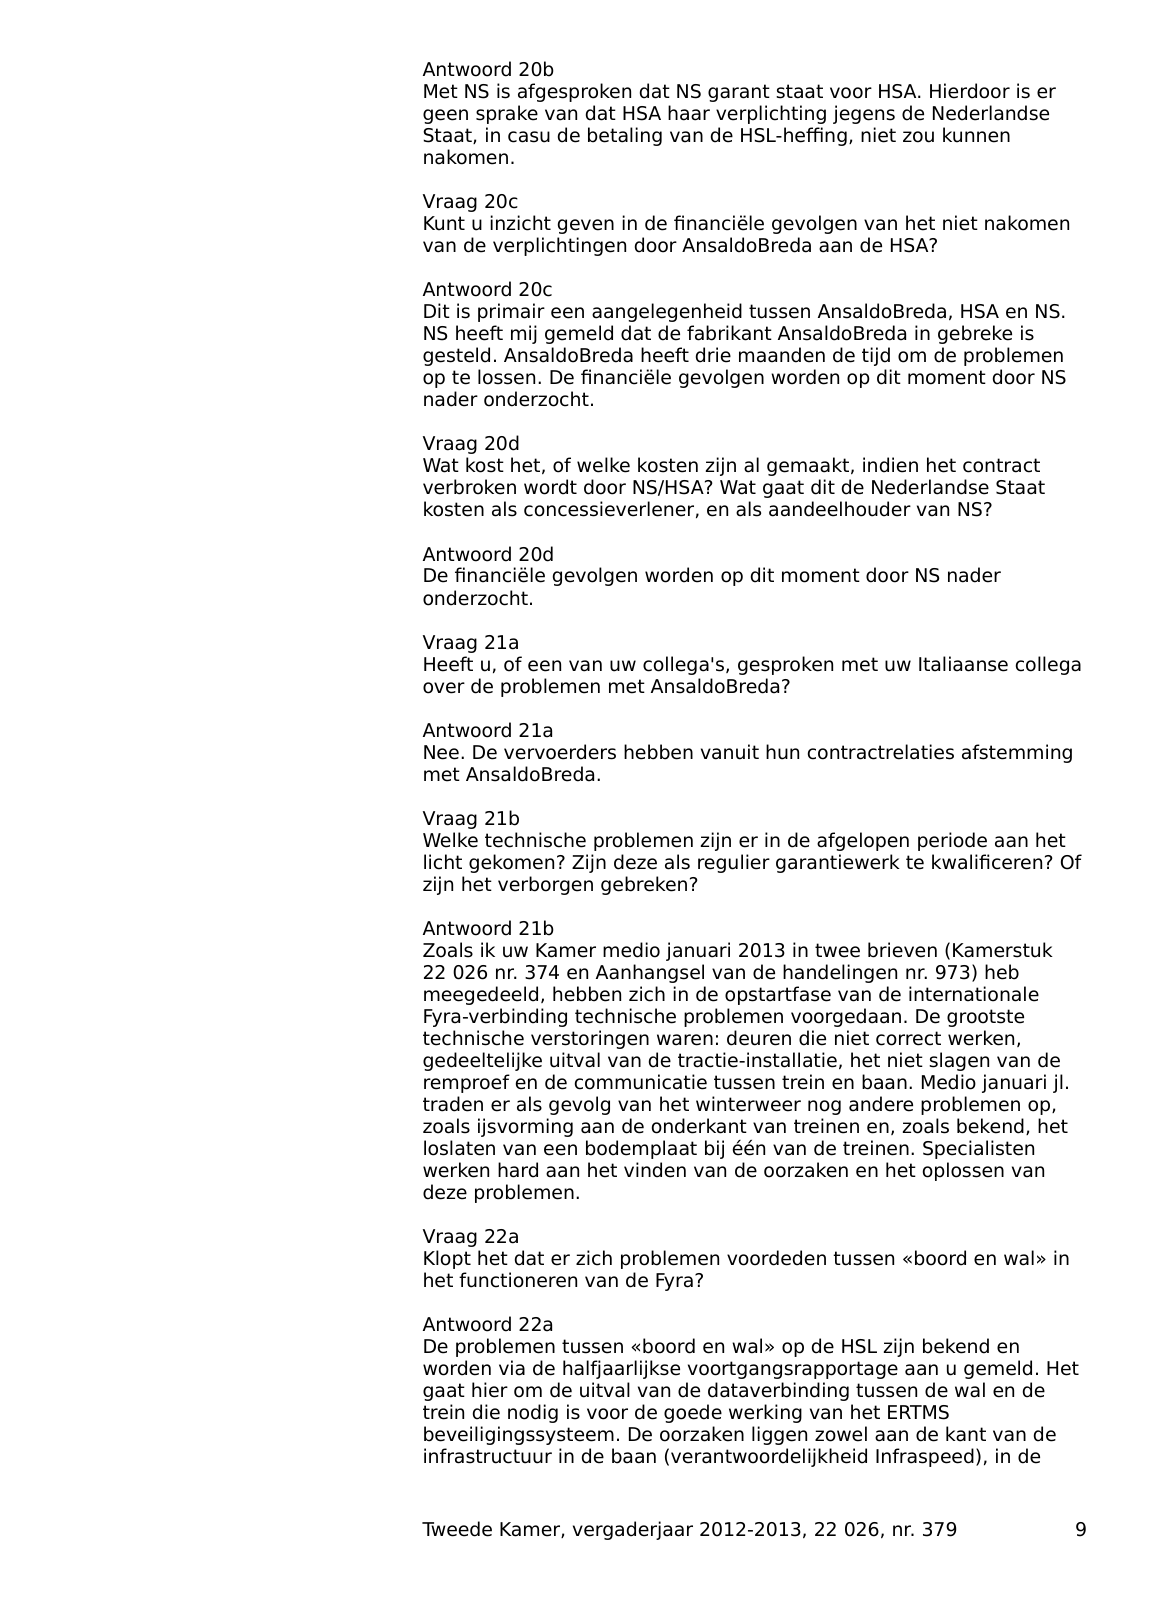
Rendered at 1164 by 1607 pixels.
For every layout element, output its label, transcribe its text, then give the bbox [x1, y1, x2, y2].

text De financiële gevolgen worden op dit moment door NS nader onderzocht. [422, 565, 1087, 609]
text Vraag 20d [422, 433, 1087, 455]
text Vraag 20c [422, 191, 1087, 213]
text Vraag 21a [422, 632, 1087, 653]
text Kunt u inzicht geven in de financiële gevolgen van het niet nakomen van de verplichtingen door AnsaldoBreda aan de HSA? [422, 213, 1087, 257]
text Dit is primair een aangelegenheid tussen AnsaldoBreda, HSA en NS. NS heeft mij gemeld dat de fabrikant AnsaldoBreda in gebreke is gesteld. AnsaldoBreda heeft drie maanden de tijd om de problemen op te lossen. De financiële gevolgen worden op dit moment door NS nader onderzocht. [422, 301, 1087, 411]
text Vraag 21b [422, 808, 1087, 830]
text Antwoord 21b [422, 918, 1087, 940]
text Klopt het dat er zich problemen voordeden tussen «boord en wal» in het functioneren van de Fyra? [422, 1248, 1087, 1292]
text Antwoord 20b [422, 59, 1087, 81]
text Vraag 22a [422, 1226, 1087, 1248]
text Antwoord 21a [422, 720, 1087, 742]
text Nee. De vervoerders hebben vanuit hun contractrelaties afstemming met AnsaldoBreda. [422, 742, 1087, 786]
text Zoals ik uw Kamer medio januari 2013 in twee brieven (Kamerstuk 22 026 nr. 374 en Aanhangsel van de handelingen nr. 973) heb meegedeeld, hebben zich in de opstartfase van de internationale Fyra-verbinding technische problemen voorgedaan. De grootste technische verstoringen waren: deuren die niet correct werken, gedeeltelijke uitval van de tractie-installatie, het niet slagen van de remproef en de communicatie tussen trein en baan. Medio januari jl. traden er als gevolg van het winterweer nog andere problemen op, zoals ijsvorming aan de onderkant van treinen en, zoals bekend, het loslaten van een bodemplaat bij één van de treinen. Specialisten werken hard aan het vinden van de oorzaken en het oplossen van deze problemen. [422, 940, 1087, 1204]
text Antwoord 20d [422, 543, 1087, 565]
text Wat kost het, of welke kosten zijn al gemaakt, indien het contract verbroken wordt door NS/HSA? Wat gaat dit de Nederlandse Staat kosten als concessieverlener, en als aandeelhouder van NS? [422, 455, 1087, 521]
text Heeft u, of een van uw collega's, gesproken met uw Italiaanse collega over de problemen met AnsaldoBreda? [422, 653, 1087, 697]
text Antwoord 20c [422, 279, 1087, 301]
text De problemen tussen «boord en wal» op de HSL zijn bekend en worden via de halfjaarlijkse voortgangsrapportage aan u gemeld. Het gaat hier om de uitval van de dataverbinding tussen de wal en de trein die nodig is voor de goede werking van het ERTMS beveiligingssysteem. De oorzaken liggen zowel aan de kant van de infrastructuur in de baan (verantwoordelijkheid Infraspeed), in de [422, 1336, 1087, 1468]
text Welke technische problemen zijn er in de afgelopen periode aan het licht gekomen? Zijn deze als regulier garantiewerk te kwalificeren? Of zijn het verborgen gebreken? [422, 830, 1087, 896]
text Antwoord 22a [422, 1314, 1087, 1336]
text Met NS is afgesproken dat NS garant staat voor HSA. Hierdoor is er geen sprake van dat HSA haar verplichting jegens de Nederlandse Staat, in casu de betaling van de HSL-heffing, niet zou kunnen nakomen. [422, 81, 1087, 169]
